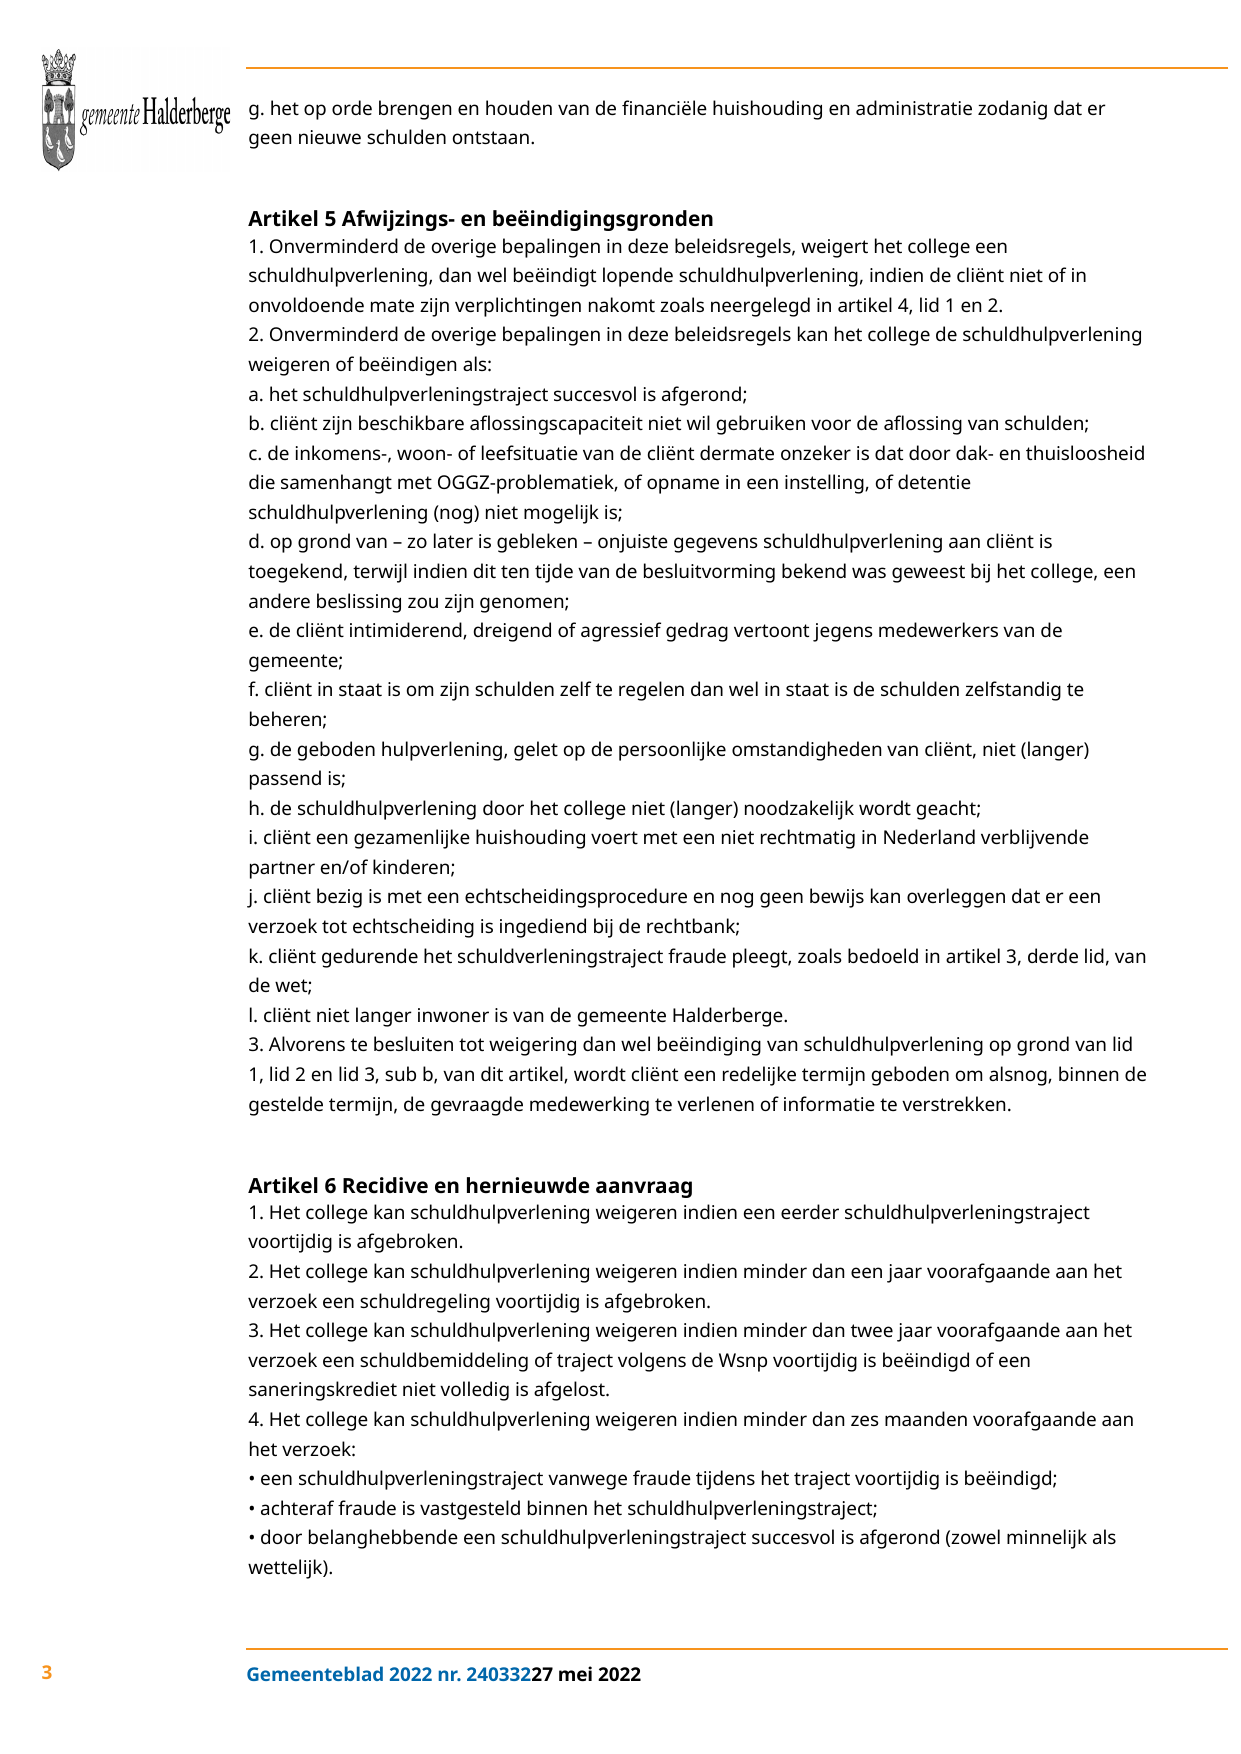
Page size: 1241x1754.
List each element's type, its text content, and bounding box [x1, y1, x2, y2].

text l. cliënt niet langer inwoner is van de gemeente Halderberge. [248, 1002, 1152, 1028]
text 3. Het college kan schuldhulpverlening weigeren indien minder dan twee jaar voorafgaande aan het verzoek een schuldbemiddeling of traject volgens de Wsnp voortijdig is beëindigd of een saneringskrediet niet volledig is afgelost. [248, 1317, 1152, 1402]
text h. de schuldhulpverlening door het college niet (langer) noodzakelijk wordt geacht; [248, 795, 1152, 821]
text g. de geboden hulpverlening, gelet op de persoonlijke omstandigheden van cliënt, niet (langer) passend is; [248, 736, 1152, 791]
text j. cliënt bezig is met een echtscheidingsprocedure en nog geen bewijs kan overleggen dat er een verzoek tot echtscheiding is ingediend bij de rechtbank; [248, 884, 1152, 939]
text • achteraf fraude is vastgesteld binnen het schuldhulpverleningstraject; [248, 1495, 1152, 1521]
text 1. Onverminderd de overige bepalingen in deze beleidsregels, weigert het college een schuldhulpverlening, dan wel beëindigt lopende schuldhulpverlening, indien de cliënt niet of in onvoldoende mate zijn verplichtingen nakomt zoals neergelegd in artikel 4, lid 1 en 2. [248, 233, 1152, 318]
text k. cliënt gedurende het schuldverleningstraject fraude pleegt, zoals bedoeld in artikel 3, derde lid, van de wet; [248, 943, 1152, 998]
text d. op grond van – zo later is gebleken – onjuiste gegevens schuldhulpverlening aan cliënt is toegekend, terwijl indien dit ten tijde van de besluitvorming bekend was geweest bij het college, een andere beslissing zou zijn genomen; [248, 529, 1152, 613]
text • door belanghebbende een schuldhulpverleningstraject succesvol is afgerond (zowel minnelijk als wettelijk). [248, 1524, 1152, 1580]
text 3. Alvorens te besluiten tot weigering dan wel beëindiging van schuldhulpverlening op grond van lid 1, lid 2 en lid 3, sub b, van dit artikel, wordt cliënt een redelijke termijn geboden om alsnog, binnen de gestelde termijn, de gevraagde medewerking te verlenen of informatie te verstrekken. [248, 1032, 1152, 1116]
text c. de inkomens-, woon- of leefsituatie van de cliënt dermate onzeker is dat door dak- en thuisloosheid die samenhangt met OGGZ-problematiek, of opname in een instelling, of detentie schuldhulpverlening (nog) niet mogelijk is; [248, 440, 1152, 525]
picture [41, 47, 231, 172]
text • een schuldhulpverleningstraject vanwege fraude tijdens het traject voortijdig is beëindigd; [248, 1465, 1152, 1491]
text a. het schuldhulpverleningstraject succesvol is afgerond; [248, 381, 1152, 406]
text 2. Onverminderd de overige bepalingen in deze beleidsregels kan het college de schuldhulpverlening weigeren of beëindigen als: [248, 322, 1152, 377]
text b. cliënt zijn beschikbare aflossingscapaciteit niet wil gebruiken voor de aflossing van schulden; [248, 410, 1152, 436]
text e. de cliënt intimiderend, dreigend of agressief gedrag vertoont jegens medewerkers van de gemeente; [248, 617, 1152, 673]
text g. het op orde brengen en houden van de financiële huishouding en administratie zodanig dat er geen nieuwe schulden ontstaan. [248, 95, 1152, 150]
text f. cliënt in staat is om zijn schulden zelf te regelen dan wel in staat is de schulden zelfstandig te beheren; [248, 677, 1152, 732]
text i. cliënt een gezamenlijke huishouding voert met een niet rechtmatig in Nederland verblijvende partner en/of kinderen; [248, 824, 1152, 880]
text Artikel 6 Recidive en hernieuwde aanvraag [248, 1171, 1152, 1199]
text 2. Het college kan schuldhulpverlening weigeren indien minder dan een jaar voorafgaande aan het verzoek een schuldregeling voortijdig is afgebroken. [248, 1258, 1152, 1314]
text 1. Het college kan schuldhulpverlening weigeren indien een eerder schuldhulpverleningstraject voortijdig is afgebroken. [248, 1199, 1152, 1254]
text Artikel 5 Afwijzings- en beëindigingsgronden [248, 204, 1152, 233]
text 4. Het college kan schuldhulpverlening weigeren indien minder dan zes maanden voorafgaande aan het verzoek: [248, 1406, 1152, 1462]
